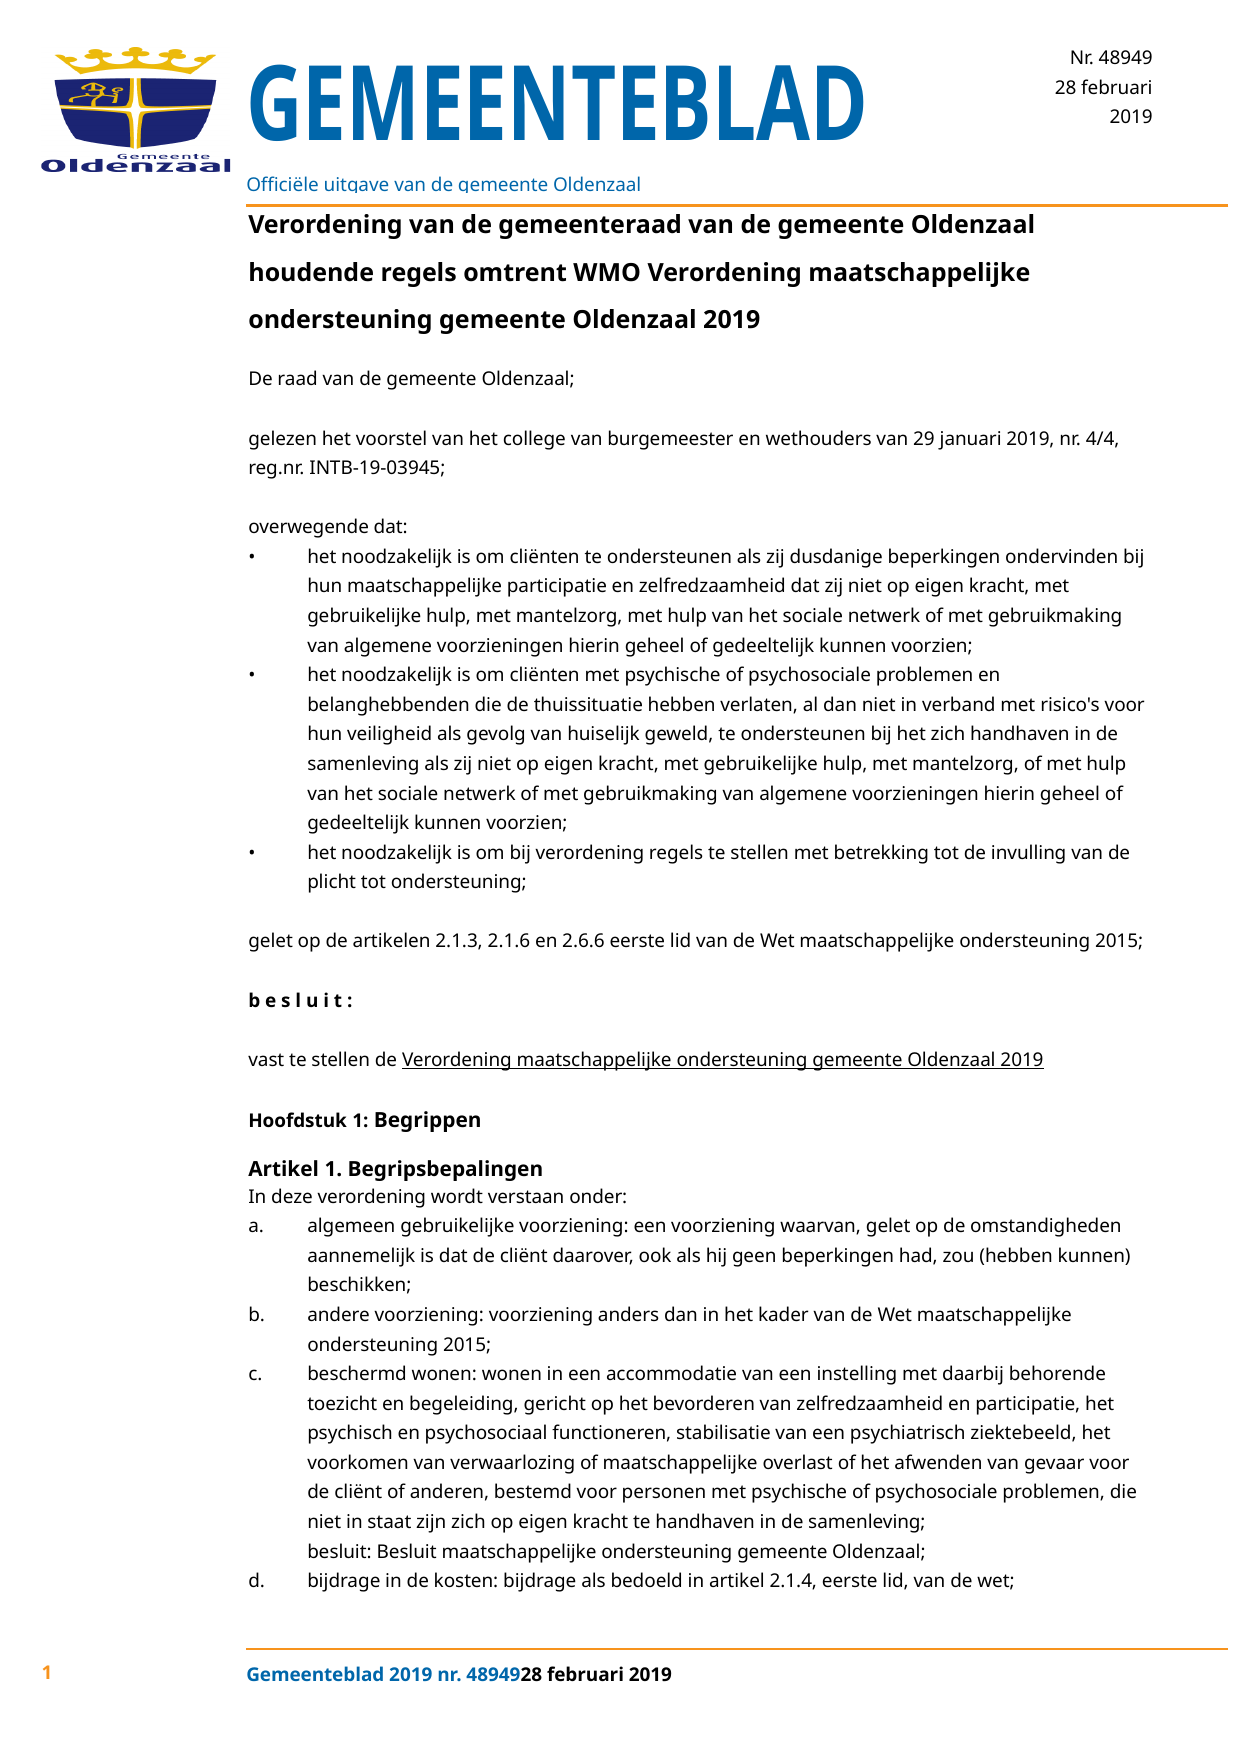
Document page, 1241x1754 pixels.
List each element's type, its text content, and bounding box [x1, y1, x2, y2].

text gelezen het voorstel van het college van burgemeester en wethouders van 29 januari 2019, nr. 4/4, reg.nr. INTB-19-03945; [248, 425, 1152, 480]
picture [41, 47, 231, 172]
list beschermd wonen: wonen in een accommodatie van een instelling met daarbij behorende toezicht en begeleiding, gericht op het bevorderen van zelfredzaamheid en participatie, het psychisch en psychosociaal functioneren, stabilisatie van een psychiatrisch ziektebeeld, het voorkomen van verwaarlozing of maatschappelijke overlast of het afwenden van gevaar voor de cliënt of anderen, bestemd voor personen met psychische of psychosociale problemen, die niet in staat zijn zich op eigen kracht te handhaven in de samenleving; [248, 1360, 1152, 1534]
text In deze verordening wordt verstaan onder: [248, 1183, 1152, 1208]
list het noodzakelijk is om bij verordening regels te stellen met betrekking tot de invulling van de plicht tot ondersteuning; [248, 839, 1152, 894]
list besluit: Besluit maatschappelijke ondersteuning gemeente Oldenzaal; [248, 1538, 1152, 1563]
list het noodzakelijk is om cliënten met psychische of psychosociale problemen en belanghebbenden die de thuissituatie hebben verlaten, al dan niet in verband met risico's voor hun veiligheid als gevolg van huiselijk geweld, te ondersteunen bij het zich handhaven in de samenleving als zij niet op eigen kracht, met gebruikelijke hulp, met mantelzorg, of met hulp van het sociale netwerk of met gebruikmaking van algemene voorzieningen hierin geheel of gedeeltelijk kunnen voorzien; [248, 661, 1152, 835]
text b e s l u i t : [248, 987, 1152, 1012]
list andere voorziening: voorziening anders dan in het kader van de Wet maatschappelijke ondersteuning 2015; [248, 1301, 1152, 1356]
list het noodzakelijk is om cliënten te ondersteunen als zij dusdanige beperkingen ondervinden bij hun maatschappelijke participatie en zelfredzaamheid dat zij niet op eigen kracht, met gebruikelijke hulp, met mantelzorg, met hulp van het sociale netwerk of met gebruikmaking van algemene voorzieningen hierin geheel of gedeeltelijk kunnen voorzien; [248, 543, 1152, 657]
text overwegende dat: [248, 513, 1152, 539]
text gelet op de artikelen 2.1.3, 2.1.6 en 2.6.6 eerste lid van de Wet maatschappelijke ondersteuning 2015; [248, 928, 1152, 953]
text Artikel 1. Begripsbepalingen [248, 1154, 1152, 1183]
text Hoofdstuk 1: Begrippen [248, 1105, 1152, 1133]
text Verordening van de gemeenteraad van de gemeente Oldenzaal houdende regels omtrent WMO Verordening maatschappelijke ondersteuning gemeente Oldenzaal 2019 [248, 207, 1152, 336]
list bijdrage in de kosten: bijdrage als bedoeld in artikel 2.1.4, eerste lid, van de wet; [248, 1567, 1152, 1593]
text De raad van de gemeente Oldenzaal; [248, 366, 1152, 391]
text vast te stellen de Verordening maatschappelijke ondersteuning gemeente Oldenzaal 2019 [248, 1046, 1152, 1072]
list algemeen gebruikelijke voorziening: een voorziening waarvan, gelet op de omstandigheden aannemelijk is dat de cliënt daarover, ook als hij geen beperkingen had, zou (hebben kunnen) beschikken; [248, 1212, 1152, 1297]
